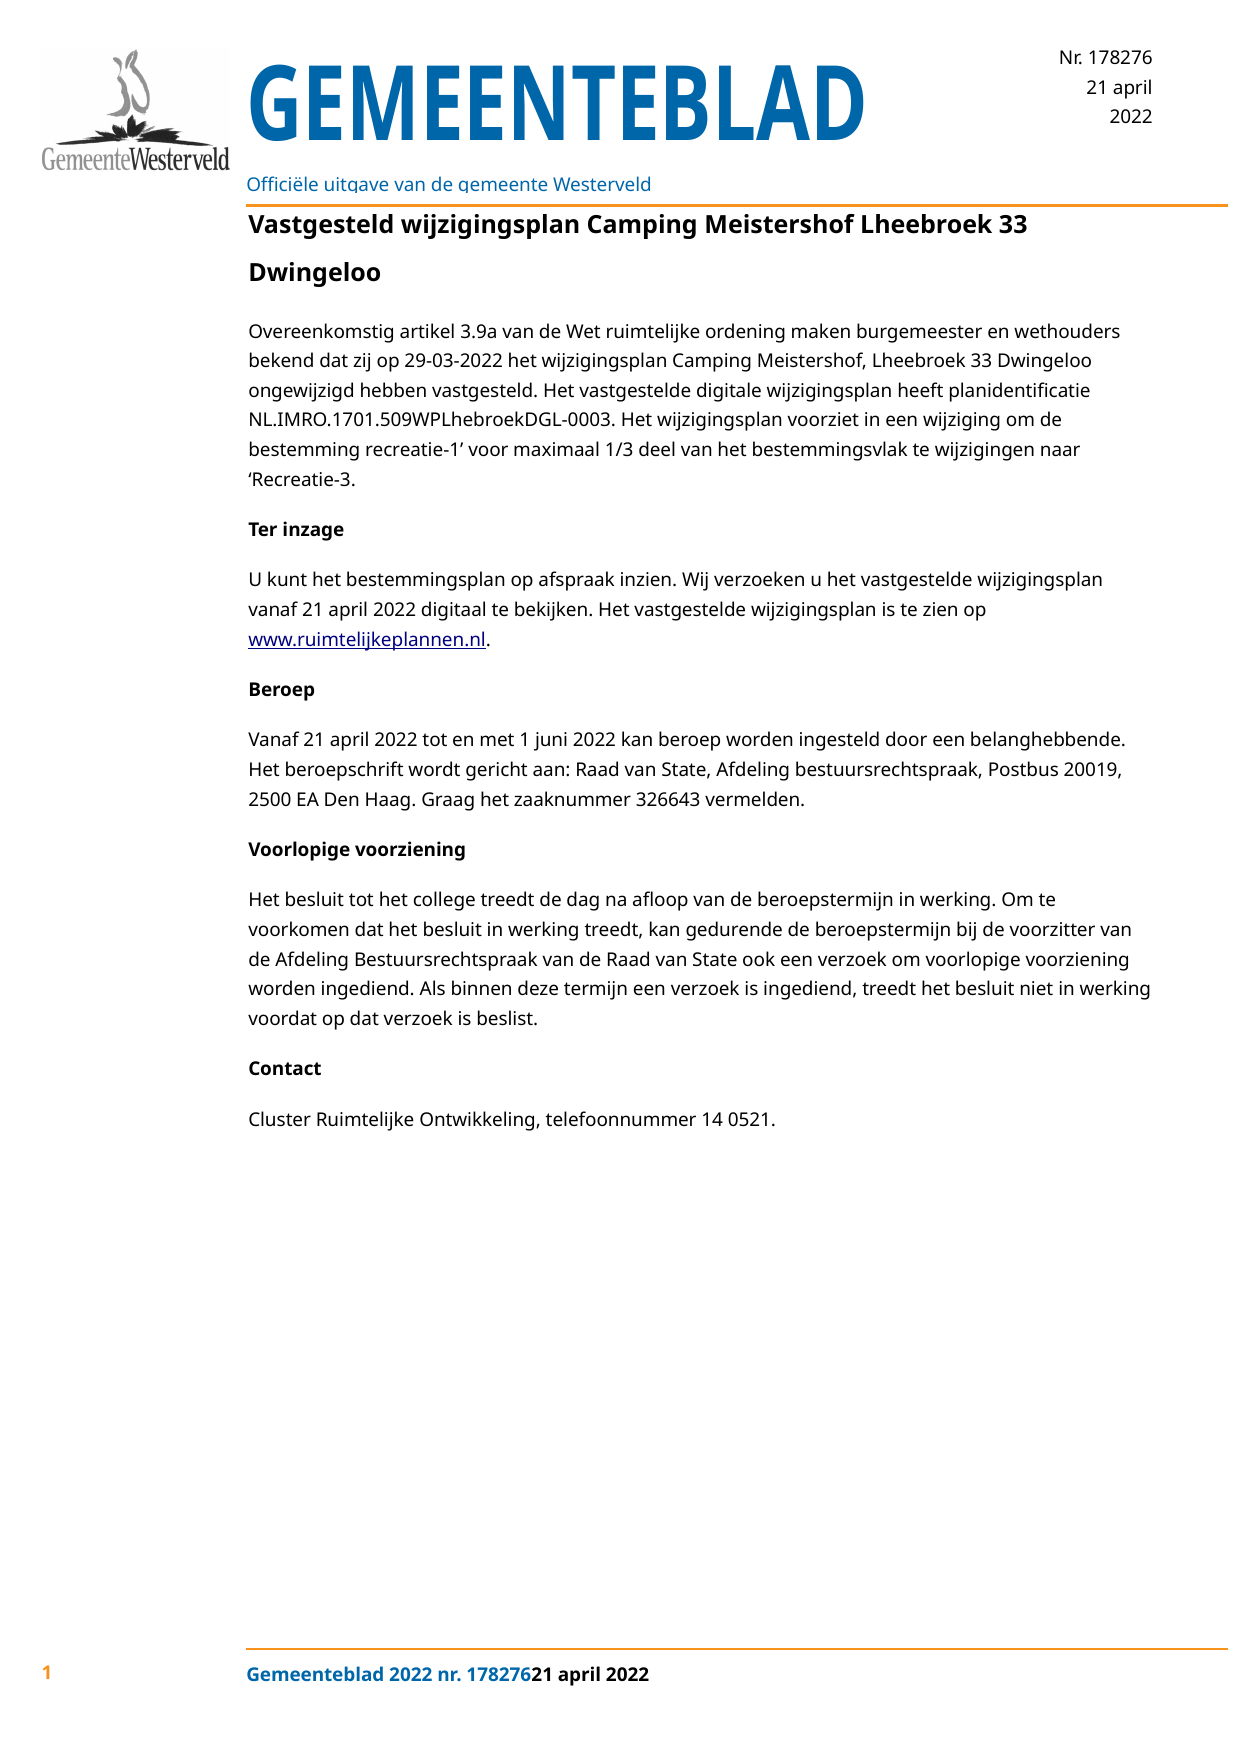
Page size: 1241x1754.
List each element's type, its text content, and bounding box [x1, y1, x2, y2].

text Voorlopige voorziening [248, 836, 1152, 862]
text Vanaf 21 april 2022 tot en met 1 juni 2022 kan beroep worden ingesteld door een belanghebbende. Het beroepschrift wordt gericht aan: Raad van State, Afdeling bestuursrechtspraak, Postbus 20019, 2500 EA Den Haag. Graag het zaaknummer 326643 vermelden. [248, 727, 1152, 812]
text Het besluit tot het college treedt de dag na afloop van de beroepstermijn in werking. Om te voorkomen dat het besluit in werking treedt, kan gedurende de beroepstermijn bij de voorzitter van de Afdeling Bestuursrechtspraak van de Raad van State ook een verzoek om voorlopige voorziening worden ingediend. Als binnen deze termijn een verzoek is ingediend, treedt het besluit niet in werking voordat op dat verzoek is beslist. [248, 887, 1152, 1031]
text U kunt het bestemmingsplan op afspraak inzien. Wij verzoeken u het vastgestelde wijzigingsplan vanaf 21 april 2022 digitaal te bekijken. Het vastgestelde wijzigingsplan is te zien op www.ruimtelijkeplannen.nl. [248, 567, 1152, 652]
text Vastgesteld wijzigingsplan Camping Meistershof Lheebroek 33 Dwingeloo [248, 207, 1152, 288]
text Contact [248, 1055, 1152, 1081]
text Overeenkomstig artikel 3.9a van de Wet ruimtelijke ordening maken burgemeester en wethouders bekend dat zij op 29-03-2022 het wijzigingsplan Camping Meistershof, Lheebroek 33 Dwingeloo ongewijzigd hebben vastgesteld. Het vastgestelde digitale wijzigingsplan heeft planidentificatie NL.IMRO.1701.509WPLhebroekDGL-0003. Het wijzigingsplan voorziet in een wijziging om de bestemming recreatie-1’ voor maximaal 1/3 deel van het bestemmingsvlak te wijzigingen naar ‘Recreatie-3. [248, 318, 1152, 492]
text Ter inzage [248, 516, 1152, 542]
picture [41, 47, 231, 172]
text Cluster Ruimtelijke Ontwikkeling, telefoonnummer 14 0521. [248, 1106, 1152, 1132]
text Beroep [248, 676, 1152, 702]
